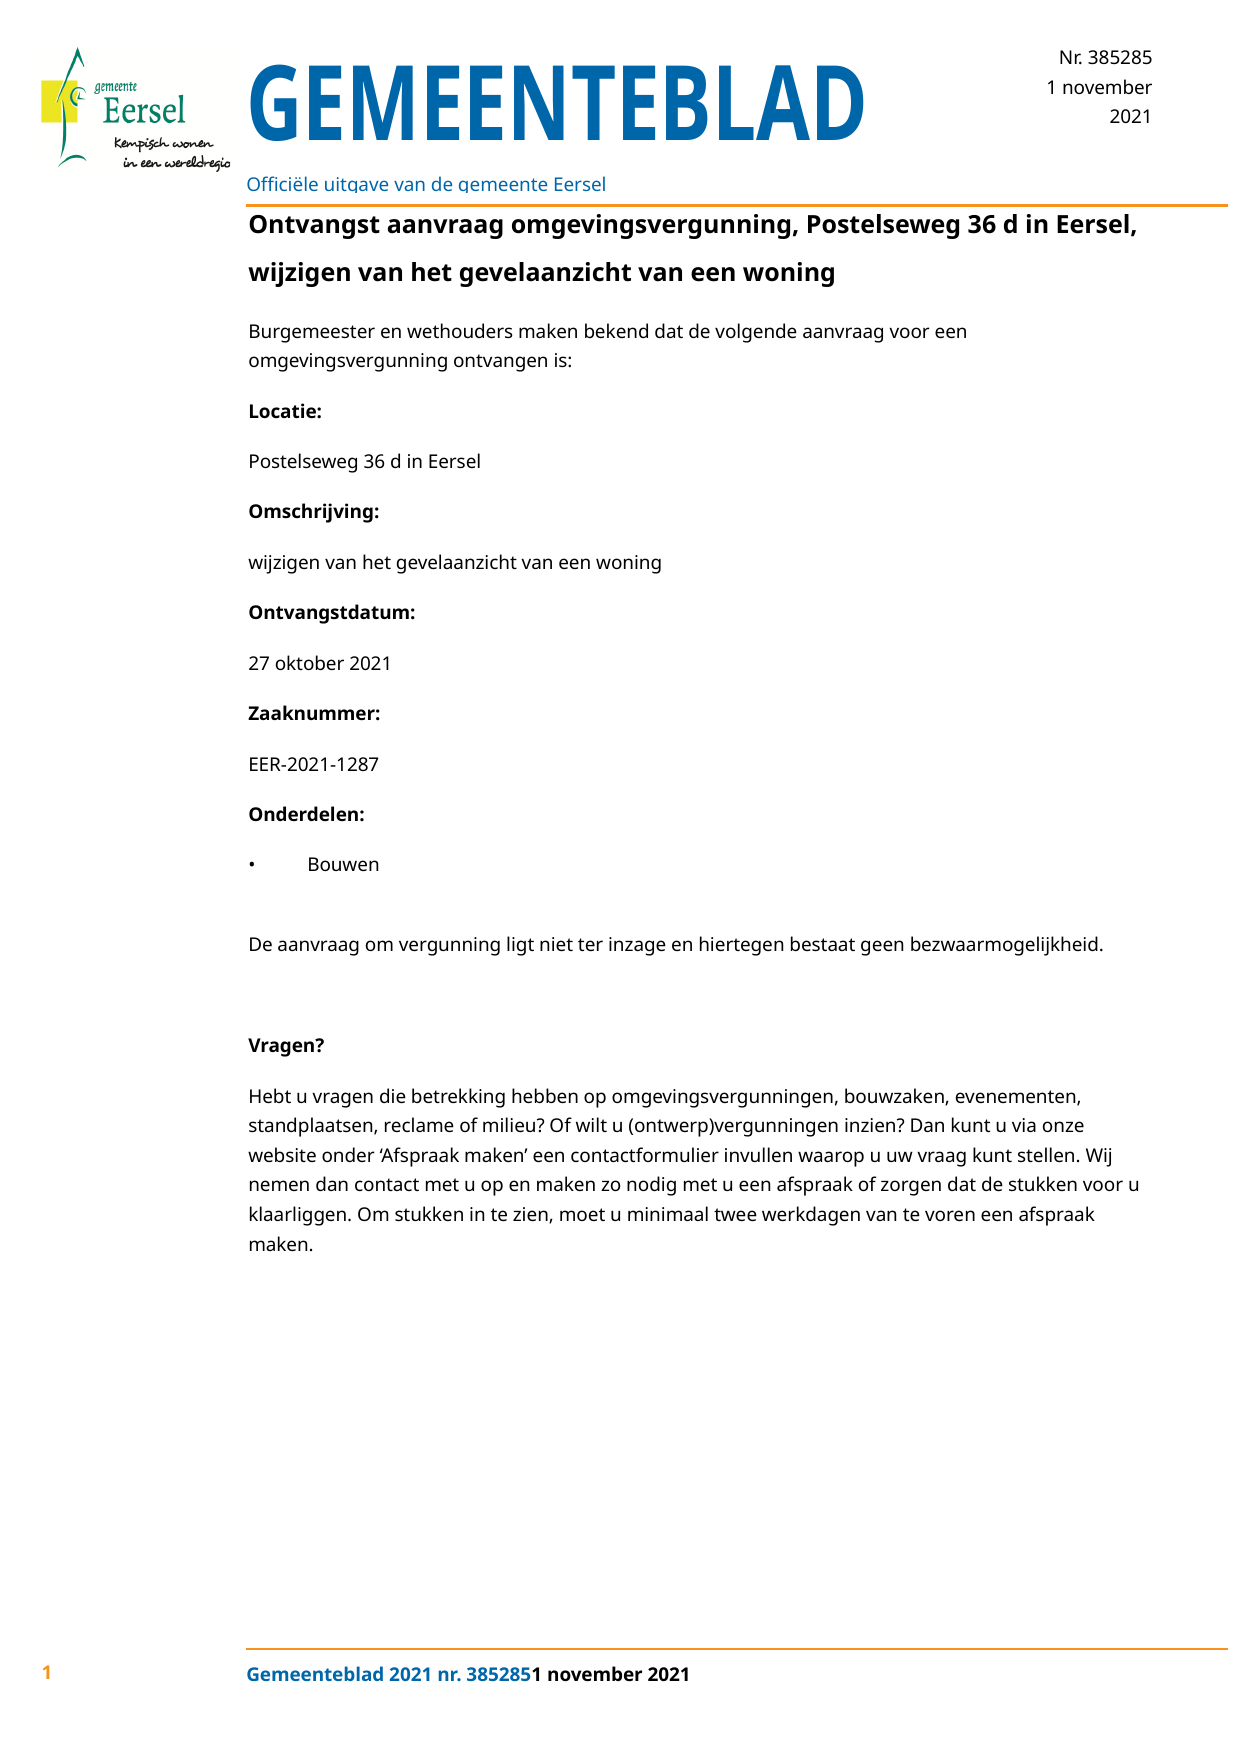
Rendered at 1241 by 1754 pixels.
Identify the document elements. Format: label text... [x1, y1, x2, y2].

text wijzigen van het gevelaanzicht van een woning [248, 549, 1152, 575]
text Locatie: [248, 398, 1152, 424]
text Omschrijving: [248, 499, 1152, 524]
text Hebt u vragen die betrekking hebben op omgevingsvergunningen, bouwzaken, evenementen, standplaatsen, reclame of milieu? Of wilt u (ontwerp)vergunningen inzien? Dan kunt u via onze website onder ‘Afspraak maken’ een contactformulier invullen waarop u uw vraag kunt stellen. Wij nemen dan contact met u op en maken zo nodig met u een afspraak of zorgen dat de stukken voor u klaarliggen. Om stukken in te zien, moet u minimaal twee werkdagen van te voren een afspraak maken. [248, 1083, 1152, 1257]
text 27 oktober 2021 [248, 650, 1152, 676]
text Zaaknummer: [248, 700, 1152, 726]
text Vragen? [248, 1032, 1152, 1058]
list Bouwen [248, 852, 1152, 877]
text Burgemeester en wethouders maken bekend dat de volgende aanvraag voor een omgevingsvergunning ontvangen is: [248, 318, 1152, 373]
text Onderdelen: [248, 801, 1152, 827]
text Ontvangstdatum: [248, 599, 1152, 625]
picture [41, 47, 231, 172]
text EER-2021-1287 [248, 751, 1152, 777]
text Ontvangst aanvraag omgevingsvergunning, Postelseweg 36 d in Eersel, wijzigen van het gevelaanzicht van een woning [248, 207, 1152, 288]
text Postelseweg 36 d in Eersel [248, 448, 1152, 474]
text De aanvraag om vergunning ligt niet ter inzage en hiertegen bestaat geen bezwaarmogelijkheid. [248, 932, 1152, 957]
